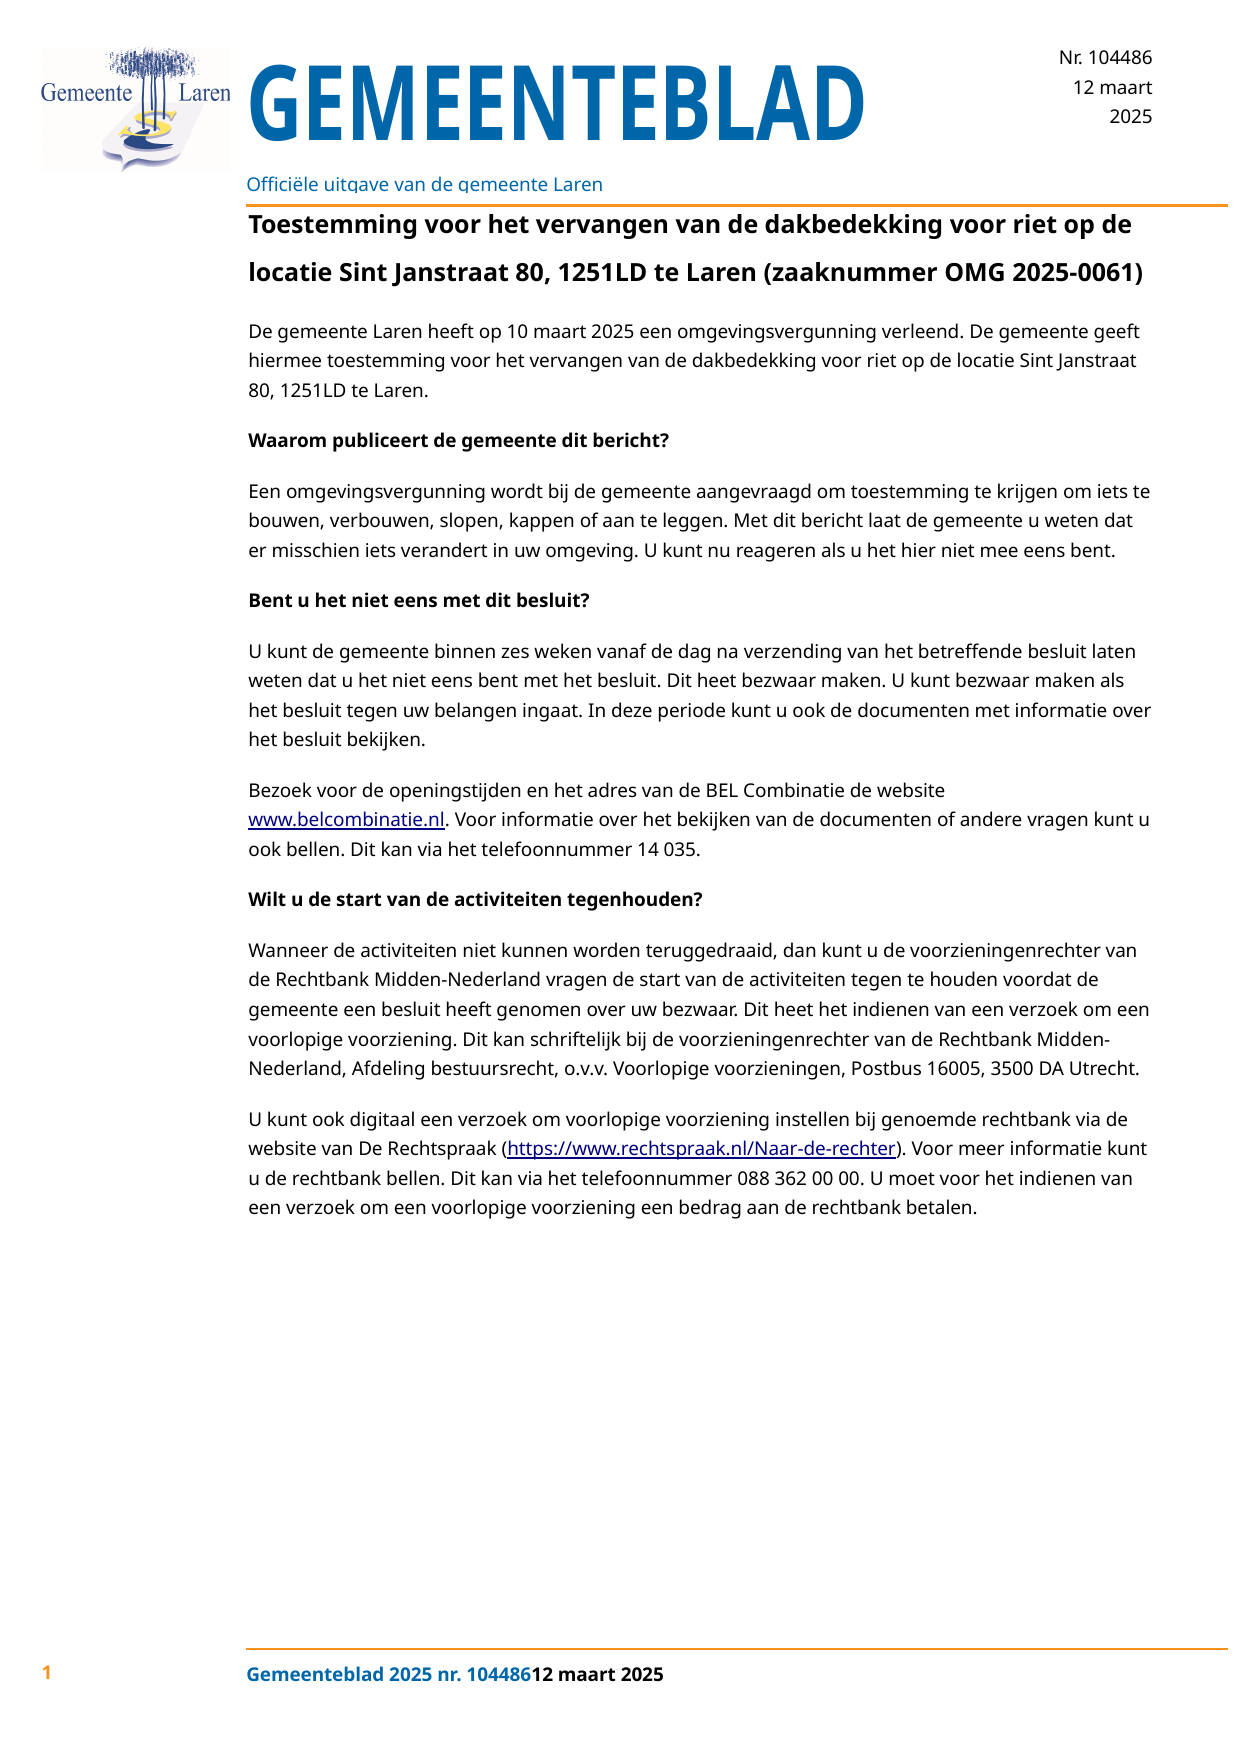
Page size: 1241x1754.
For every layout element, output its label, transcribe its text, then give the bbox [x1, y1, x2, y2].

text Bezoek voor de openingstijden en het adres van de BEL Combinatie de website www.belcombinatie.nl. Voor informatie over het bekijken van de documenten of andere vragen kunt u ook bellen. Dit kan via het telefoonnummer 14 035. [248, 777, 1152, 862]
text Toestemming voor het vervangen van de dakbedekking voor riet op de locatie Sint Janstraat 80, 1251LD te Laren (zaaknummer OMG 2025-0061) [248, 207, 1152, 288]
text Bent u het niet eens met dit besluit? [248, 587, 1152, 613]
text De gemeente Laren heeft op 10 maart 2025 een omgevingsvergunning verleend. De gemeente geeft hiermee toestemming voor het vervangen van de dakbedekking voor riet op de locatie Sint Janstraat 80, 1251LD te Laren. [248, 318, 1152, 403]
text Waarom publiceert de gemeente dit bericht? [248, 427, 1152, 453]
picture [41, 47, 231, 172]
text U kunt ook digitaal een verzoek om voorlopige voorziening instellen bij genoemde rechtbank via de website van De Rechtspraak (https://www.rechtspraak.nl/Naar-de-rechter). Voor meer informatie kunt u de rechtbank bellen. Dit kan via het telefoonnummer 088 362 00 00. U moet voor het indienen van een verzoek om een voorlopige voorziening een bedrag aan de rechtbank betalen. [248, 1106, 1152, 1220]
text Wanneer de activiteiten niet kunnen worden teruggedraaid, dan kunt u de voorzieningenrechter van de Rechtbank Midden-Nederland vragen de start van de activiteiten tegen te houden voordat de gemeente een besluit heeft genomen over uw bezwaar. Dit heet het indienen van een verzoek om een voorlopige voorziening. Dit kan schriftelijk bij de voorzieningenrechter van de Rechtbank Midden-Nederland, Afdeling bestuursrecht, o.v.v. Voorlopige voorzieningen, Postbus 16005, 3500 DA Utrecht. [248, 937, 1152, 1081]
text Wilt u de start van de activiteiten tegenhouden? [248, 887, 1152, 912]
text U kunt de gemeente binnen zes weken vanaf de dag na verzending van het betreffende besluit laten weten dat u het niet eens bent met het besluit. Dit heet bezwaar maken. U kunt bezwaar maken als het besluit tegen uw belangen ingaat. In deze periode kunt u ook de documenten met informatie over het besluit bekijken. [248, 638, 1152, 752]
text Een omgevingsvergunning wordt bij de gemeente aangevraagd om toestemming te krijgen om iets te bouwen, verbouwen, slopen, kappen of aan te leggen. Met dit bericht laat de gemeente u weten dat er misschien iets verandert in uw omgeving. U kunt nu reageren als u het hier niet mee eens bent. [248, 478, 1152, 563]
